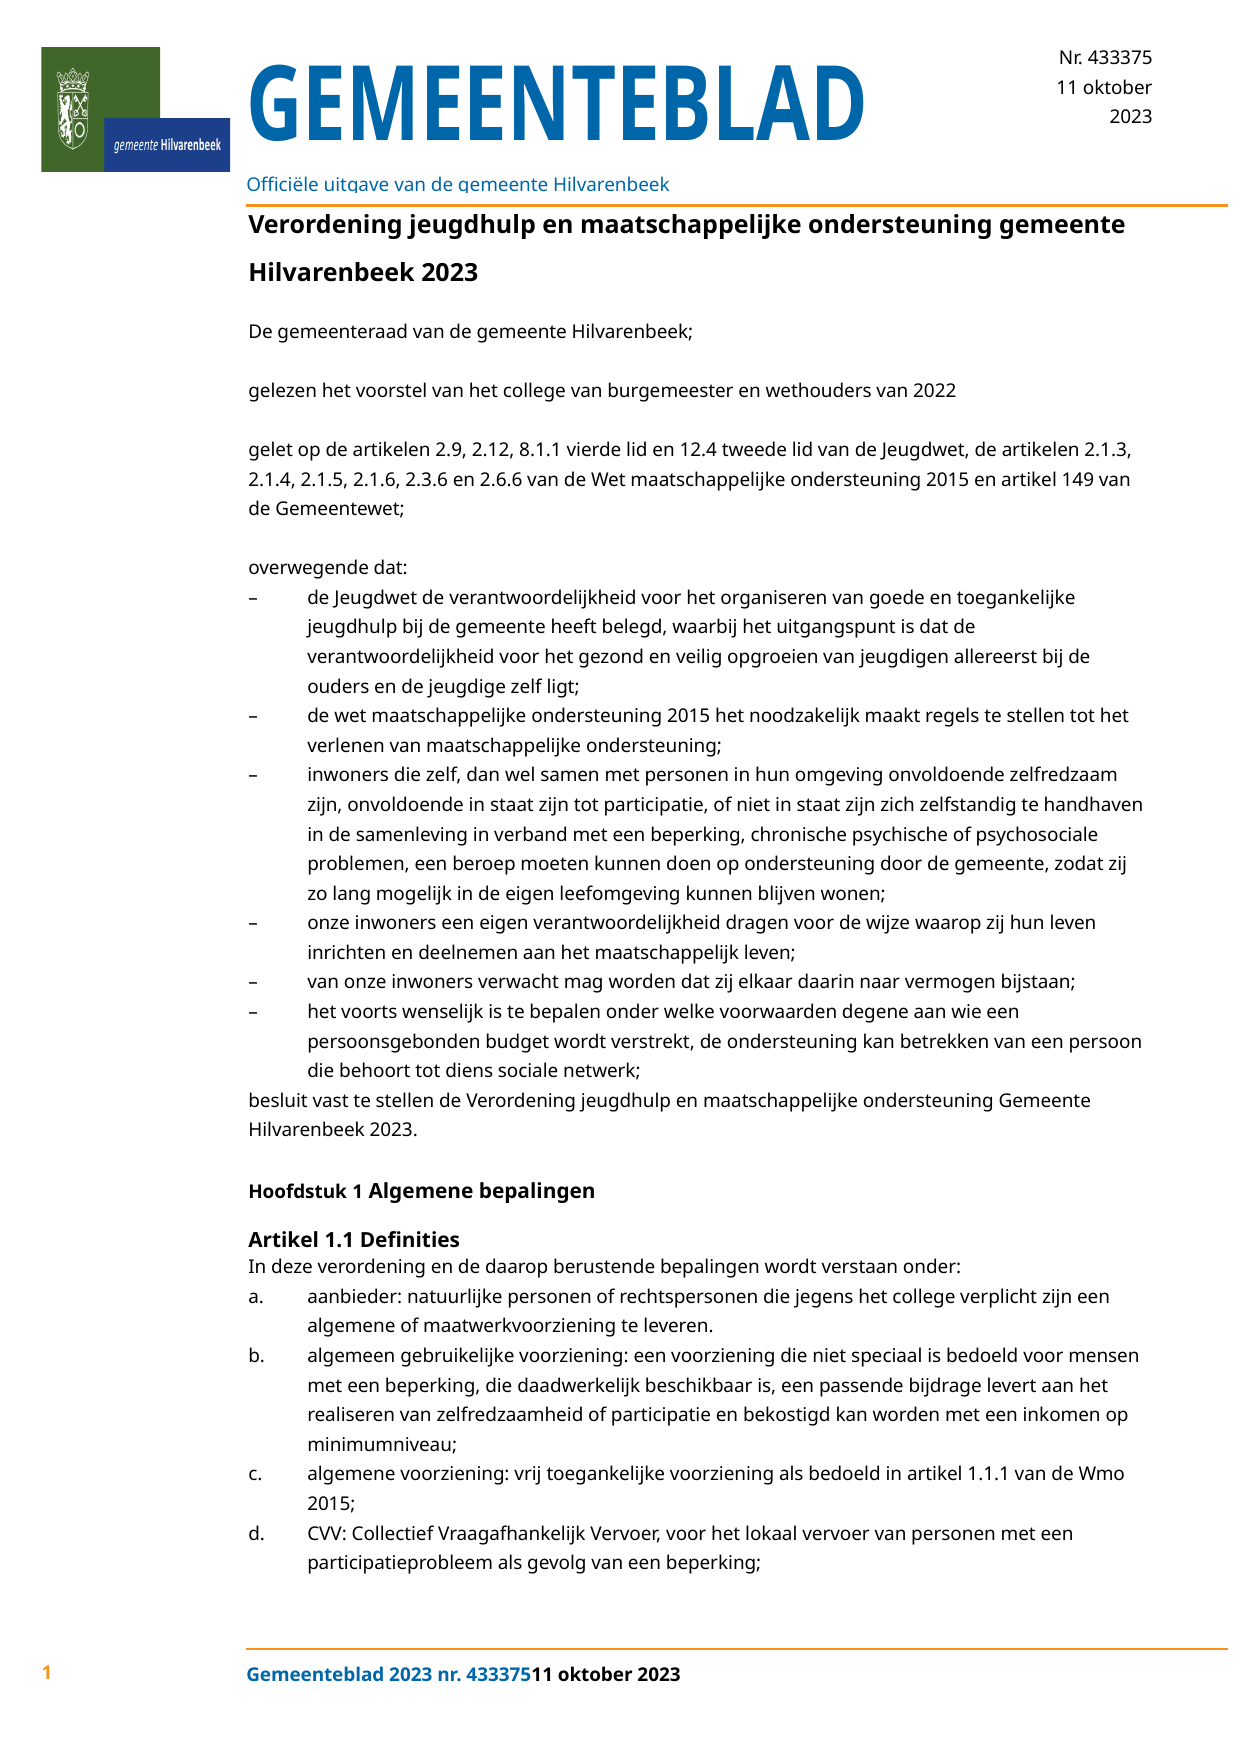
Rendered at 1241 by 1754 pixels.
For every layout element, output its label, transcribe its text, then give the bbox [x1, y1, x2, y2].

text Hoofdstuk 1 Algemene bepalingen [248, 1176, 1152, 1204]
list de wet maatschappelijke ondersteuning 2015 het noodzakelijk maakt regels te stellen tot het verlenen van maatschappelijke ondersteuning; [248, 702, 1152, 758]
text Verordening jeugdhulp en maatschappelijke ondersteuning gemeente Hilvarenbeek 2023 [248, 207, 1152, 288]
text In deze verordening en de daarop berustende bepalingen wordt verstaan onder: [248, 1253, 1152, 1279]
list de Jeugdwet de verantwoordelijkheid voor het organiseren van goede en toegankelijke jeugdhulp bij de gemeente heeft belegd, waarbij het uitgangspunt is dat de verantwoordelijkheid voor het gezond en veilig opgroeien van jeugdigen allereerst bij de ouders en de jeugdige zelf ligt; [248, 584, 1152, 699]
picture [41, 47, 231, 172]
list inwoners die zelf, dan wel samen met personen in hun omgeving onvoldoende zelfredzaam zijn, onvoldoende in staat zijn tot participatie, of niet in staat zijn zich zelfstandig te handhaven in de samenleving in verband met een beperking, chronische psychische of psychosociale problemen, een beroep moeten kunnen doen op ondersteuning door de gemeente, zodat zij zo lang mogelijk in de eigen leefomgeving kunnen blijven wonen; [248, 762, 1152, 906]
list algemene voorziening: vrij toegankelijke voorziening als bedoeld in artikel 1.1.1 van de Wmo 2015; [248, 1461, 1152, 1516]
text De gemeenteraad van de gemeente Hilvarenbeek; [248, 318, 1152, 344]
text gelezen het voorstel van het college van burgemeester en wethouders van 2022 [248, 377, 1152, 403]
text gelet op de artikelen 2.9, 2.12, 8.1.1 vierde lid en 12.4 tweede lid van de Jeugdwet, de artikelen 2.1.3, 2.1.4, 2.1.5, 2.1.6, 2.3.6 en 2.6.6 van de Wet maatschappelijke ondersteuning 2015 en artikel 149 van de Gemeentewet; [248, 436, 1152, 521]
list het voorts wenselijk is te bepalen onder welke voorwaarden degene aan wie een persoonsgebonden budget wordt verstrekt, de ondersteuning kan betrekken van een persoon die behoort tot diens sociale netwerk; [248, 998, 1152, 1083]
text besluit vast te stellen de Verordening jeugdhulp en maatschappelijke ondersteuning Gemeente Hilvarenbeek 2023. [248, 1087, 1152, 1142]
list CVV: Collectief Vraagafhankelijk Vervoer, voor het lokaal vervoer van personen met een participatieprobleem als gevolg van een beperking; [248, 1520, 1152, 1575]
text overwegende dat: [248, 554, 1152, 580]
list van onze inwoners verwacht mag worden dat zij elkaar daarin naar vermogen bijstaan; [248, 969, 1152, 994]
list aanbieder: natuurlijke personen of rechtspersonen die jegens het college verplicht zijn een algemene of maatwerkvoorziening te leveren. [248, 1283, 1152, 1338]
text Artikel 1.1 Definities [248, 1225, 1152, 1253]
list algemeen gebruikelijke voorziening: een voorziening die niet speciaal is bedoeld voor mensen met een beperking, die daadwerkelijk beschikbaar is, een passende bijdrage levert aan het realiseren van zelfredzaamheid of participatie en bekostigd kan worden met een inkomen op minimumniveau; [248, 1342, 1152, 1457]
list onze inwoners een eigen verantwoordelijkheid dragen voor de wijze waarop zij hun leven inrichten en deelnemen aan het maatschappelijk leven; [248, 909, 1152, 965]
